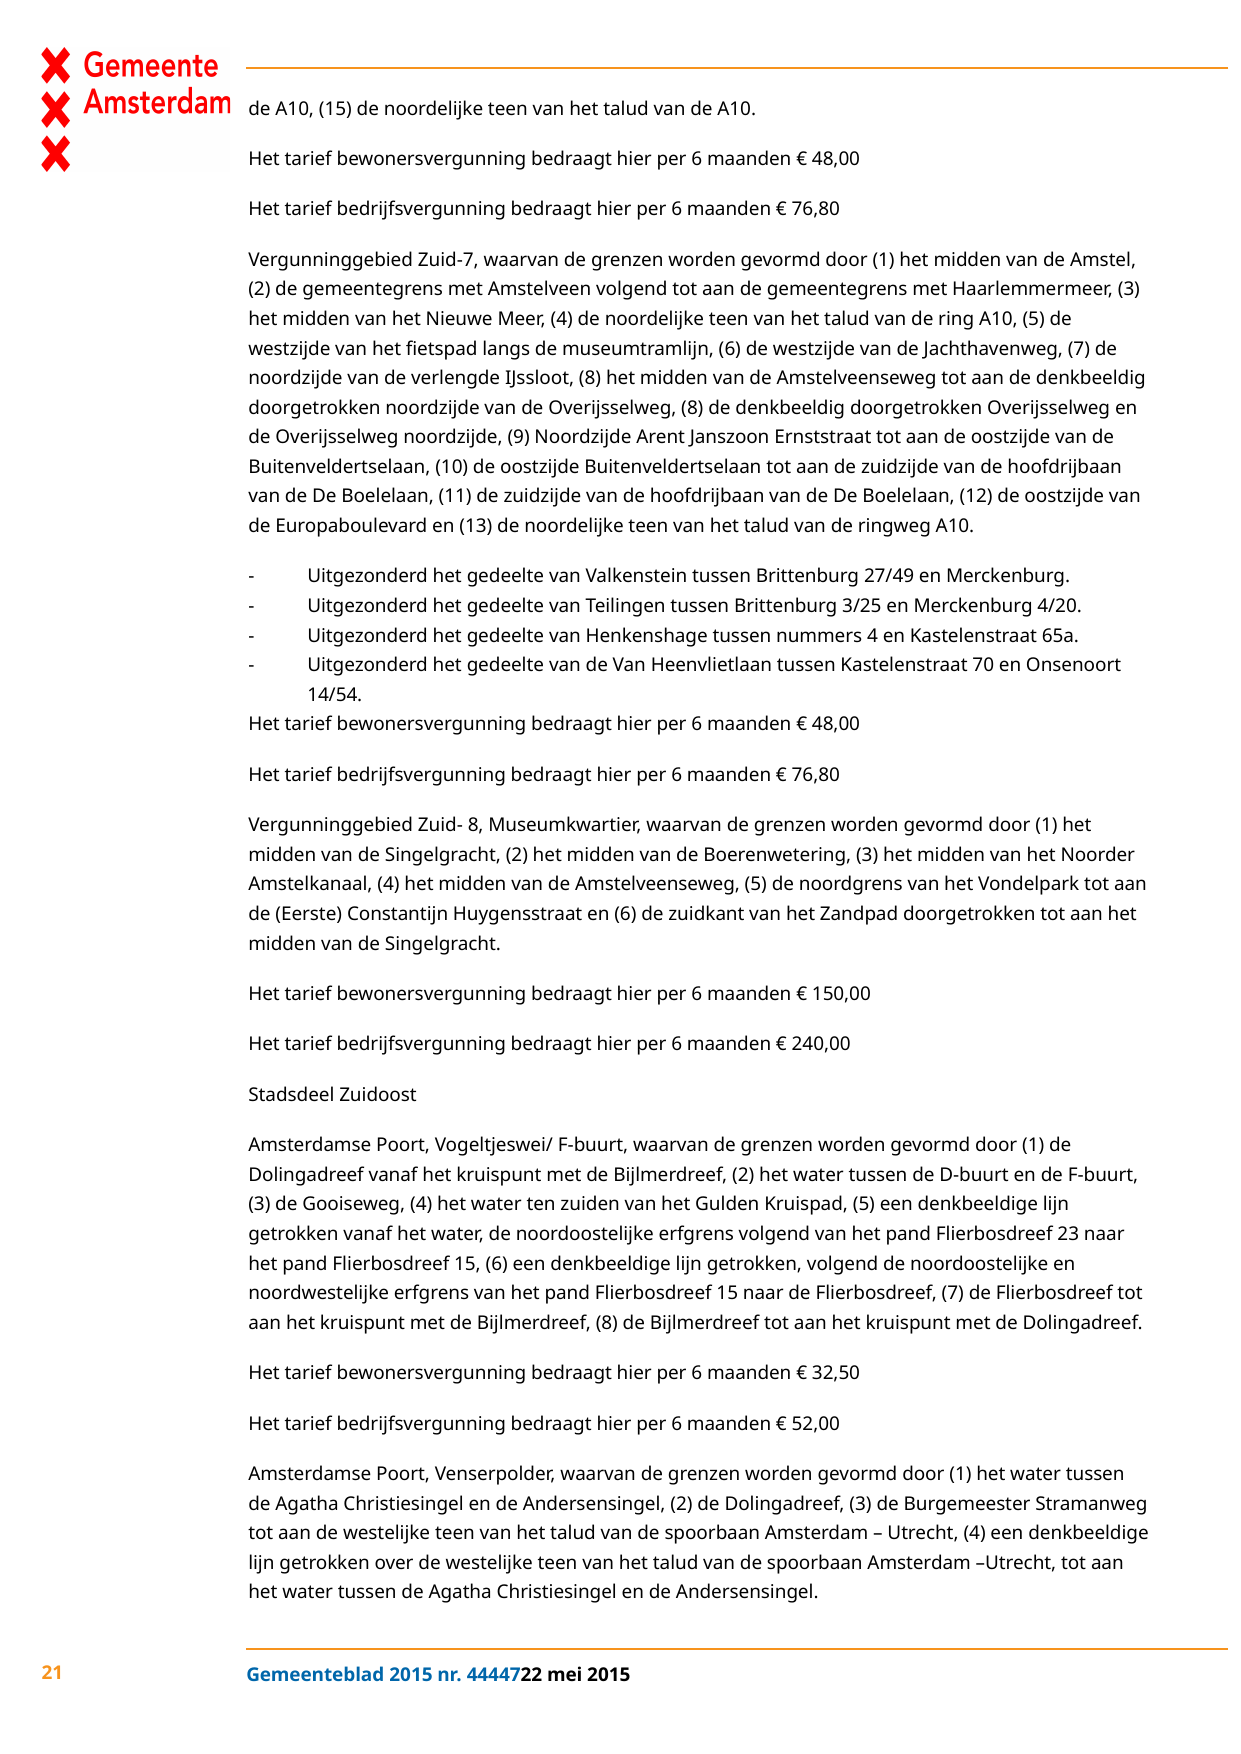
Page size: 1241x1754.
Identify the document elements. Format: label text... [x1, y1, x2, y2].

list Uitgezonderd het gedeelte van Henkenshage tussen nummers 4 en Kastelenstraat 65a. [248, 622, 1152, 648]
text Het tarief bewonersvergunning bedraagt hier per 6 maanden € 48,00 [248, 145, 1152, 171]
picture [41, 47, 231, 172]
list Uitgezonderd het gedeelte van de Van Heenvlietlaan tussen Kastelenstraat 70 en Onsenoort 14/54. [248, 651, 1152, 707]
text Amsterdamse Poort, Venserpolder, waarvan de grenzen worden gevormd door (1) het water tussen de Agatha Christiesingel en de Andersensingel, (2) de Dolingadreef, (3) de Burgemeester Stramanweg tot aan de westelijke teen van het talud van de spoorbaan Amsterdam – Utrecht, (4) een denkbeeldige lijn getrokken over de westelijke teen van het talud van de spoorbaan Amsterdam –Utrecht, tot aan het water tussen de Agatha Christiesingel en de Andersensingel. [248, 1460, 1152, 1604]
list Uitgezonderd het gedeelte van Valkenstein tussen Brittenburg 27/49 en Merckenburg. [248, 563, 1152, 588]
text Het tarief bewonersvergunning bedraagt hier per 6 maanden € 150,00 [248, 980, 1152, 1006]
text Vergunninggebied Zuid- 8, Museumkwartier, waarvan de grenzen worden gevormd door (1) het midden van de Singelgracht, (2) het midden van de Boerenwetering, (3) het midden van het Noorder Amstelkanaal, (4) het midden van de Amstelveenseweg, (5) de noordgrens van het Vondelpark tot aan de (Eerste) Constantijn Huygensstraat en (6) de zuidkant van het Zandpad doorgetrokken tot aan het midden van de Singelgracht. [248, 811, 1152, 956]
list Uitgezonderd het gedeelte van Teilingen tussen Brittenburg 3/25 en Merckenburg 4/20. [248, 592, 1152, 618]
text Het tarief bewonersvergunning bedraagt hier per 6 maanden € 32,50 [248, 1359, 1152, 1385]
text Het tarief bedrijfsvergunning bedraagt hier per 6 maanden € 76,80 [248, 761, 1152, 787]
text Het tarief bedrijfsvergunning bedraagt hier per 6 maanden € 76,80 [248, 196, 1152, 221]
text Het tarief bewonersvergunning bedraagt hier per 6 maanden € 48,00 [248, 711, 1152, 736]
text Stadsdeel Zuidoost [248, 1081, 1152, 1107]
text de A10, (15) de noordelijke teen van het talud van de A10. [248, 95, 1152, 121]
text Het tarief bedrijfsvergunning bedraagt hier per 6 maanden € 52,00 [248, 1410, 1152, 1436]
text Amsterdamse Poort, Vogeltjeswei/ F-buurt, waarvan de grenzen worden gevormd door (1) de Dolingadreef vanaf het kruispunt met de Bijlmerdreef, (2) het water tussen de D-buurt en de F-buurt, (3) de Gooiseweg, (4) het water ten zuiden van het Gulden Kruispad, (5) een denkbeeldige lijn getrokken vanaf het water, de noordoostelijke erfgrens volgend van het pand Flierbosdreef 23 naar het pand Flierbosdreef 15, (6) een denkbeeldige lijn getrokken, volgend de noordoostelijke en noordwestelijke erfgrens van het pand Flierbosdreef 15 naar de Flierbosdreef, (7) de Flierbosdreef tot aan het kruispunt met de Bijlmerdreef, (8) de Bijlmerdreef tot aan het kruispunt met de Dolingadreef. [248, 1131, 1152, 1335]
text Vergunninggebied Zuid-7, waarvan de grenzen worden gevormd door (1) het midden van de Amstel, (2) de gemeentegrens met Amstelveen volgend tot aan de gemeentegrens met Haarlemmermeer, (3) het midden van het Nieuwe Meer, (4) de noordelijke teen van het talud van de ring A10, (5) de westzijde van het fietspad langs de museumtramlijn, (6) de westzijde van de Jachthavenweg, (7) de noordzijde van de verlengde IJssloot, (8) het midden van de Amstelveenseweg tot aan de denkbeeldig doorgetrokken noordzijde van de Overijsselweg, (8) de denkbeeldig doorgetrokken Overijsselweg en de Overijsselweg noordzijde, (9) Noordzijde Arent Janszoon Ernststraat tot aan de oostzijde van de Buitenveldertselaan, (10) de oostzijde Buitenveldertselaan tot aan de zuidzijde van de hoofdrijbaan van de De Boelelaan, (11) de zuidzijde van de hoofdrijbaan van de De Boelelaan, (12) de oostzijde van de Europaboulevard en (13) de noordelijke teen van het talud van de ringweg A10. [248, 246, 1152, 538]
text Het tarief bedrijfsvergunning bedraagt hier per 6 maanden € 240,00 [248, 1031, 1152, 1056]
